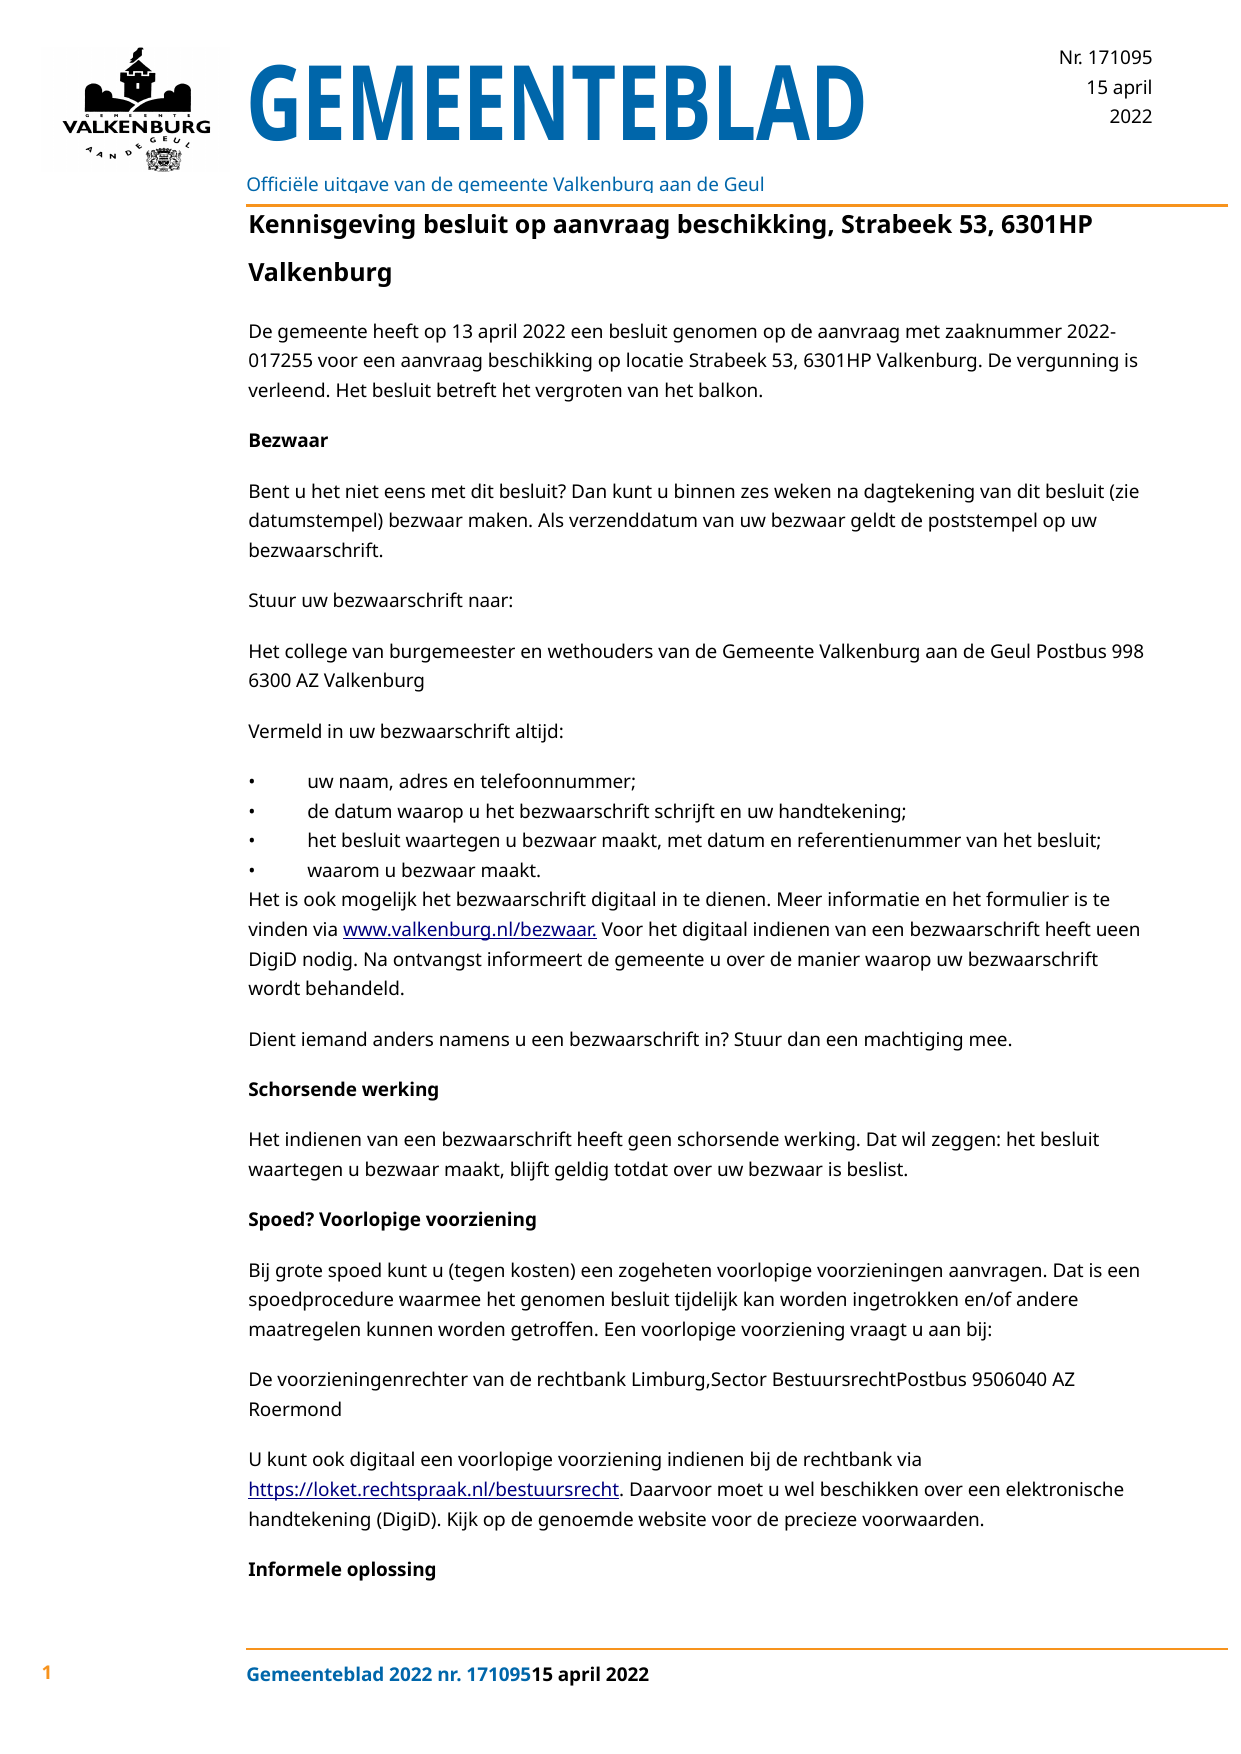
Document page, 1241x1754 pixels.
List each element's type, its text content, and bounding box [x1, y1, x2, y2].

text Stuur uw bezwaarschrift naar: [248, 587, 1152, 613]
text De voorzieningenrechter van de rechtbank Limburg,Sector BestuursrechtPostbus 9506040 AZ Roermond [248, 1367, 1152, 1422]
text Dient iemand anders namens u een bezwaarschrift in? Stuur dan een machtiging mee. [248, 1026, 1152, 1052]
list waarom u bezwaar maakt. [248, 857, 1152, 883]
text Het is ook mogelijk het bezwaarschrift digitaal in te dienen. Meer informatie en het formulier is te vinden via www.valkenburg.nl/bezwaar. Voor het digitaal indienen van een bezwaarschrift heeft ueen DigiD nodig. Na ontvangst informeert de gemeente u over de manier waarop uw bezwaarschrift wordt behandeld. [248, 887, 1152, 1001]
text De gemeente heeft op 13 april 2022 een besluit genomen op de aanvraag met zaaknummer 2022-017255 voor een aanvraag beschikking op locatie Strabeek 53, 6301HP Valkenburg. De vergunning is verleend. Het besluit betreft het vergroten van het balkon. [248, 318, 1152, 403]
text Schorsende werking [248, 1076, 1152, 1102]
text Het college van burgemeester en wethouders van de Gemeente Valkenburg aan de Geul Postbus 998 6300 AZ Valkenburg [248, 638, 1152, 693]
list het besluit waartegen u bezwaar maakt, met datum en referentienummer van het besluit; [248, 827, 1152, 853]
text Bezwaar [248, 427, 1152, 453]
list de datum waarop u het bezwaarschrift schrijft en uw handtekening; [248, 798, 1152, 824]
text Spoed? Voorlopige voorziening [248, 1207, 1152, 1232]
text Kennisgeving besluit op aanvraag beschikking, Strabeek 53, 6301HP Valkenburg [248, 207, 1152, 288]
text Informele oplossing [248, 1556, 1152, 1582]
text Bent u het niet eens met dit besluit? Dan kunt u binnen zes weken na dagtekening van dit besluit (zie datumstempel) bezwaar maken. Als verzenddatum van uw bezwaar geldt de poststempel op uw bezwaarschrift. [248, 478, 1152, 563]
list uw naam, adres en telefoonnummer; [248, 768, 1152, 794]
text Het indienen van een bezwaarschrift heeft geen schorsende werking. Dat wil zeggen: het besluit waartegen u bezwaar maakt, blijft geldig totdat over uw bezwaar is beslist. [248, 1127, 1152, 1182]
text Bij grote spoed kunt u (tegen kosten) een zogeheten voorlopige voorzieningen aanvragen. Dat is een spoedprocedure waarmee het genomen besluit tijdelijk kan worden ingetrokken en/of andere maatregelen kunnen worden getroffen. Een voorlopige voorziening vraagt u aan bij: [248, 1257, 1152, 1342]
text Vermeld in uw bezwaarschrift altijd: [248, 718, 1152, 744]
picture [41, 47, 231, 172]
text U kunt ook digitaal een voorlopige voorziening indienen bij de rechtbank via https://loket.rechtspraak.nl/bestuursrecht. Daarvoor moet u wel beschikken over een elektronische handtekening (DigiD). Kijk op de genoemde website voor de precieze voorwaarden. [248, 1447, 1152, 1532]
